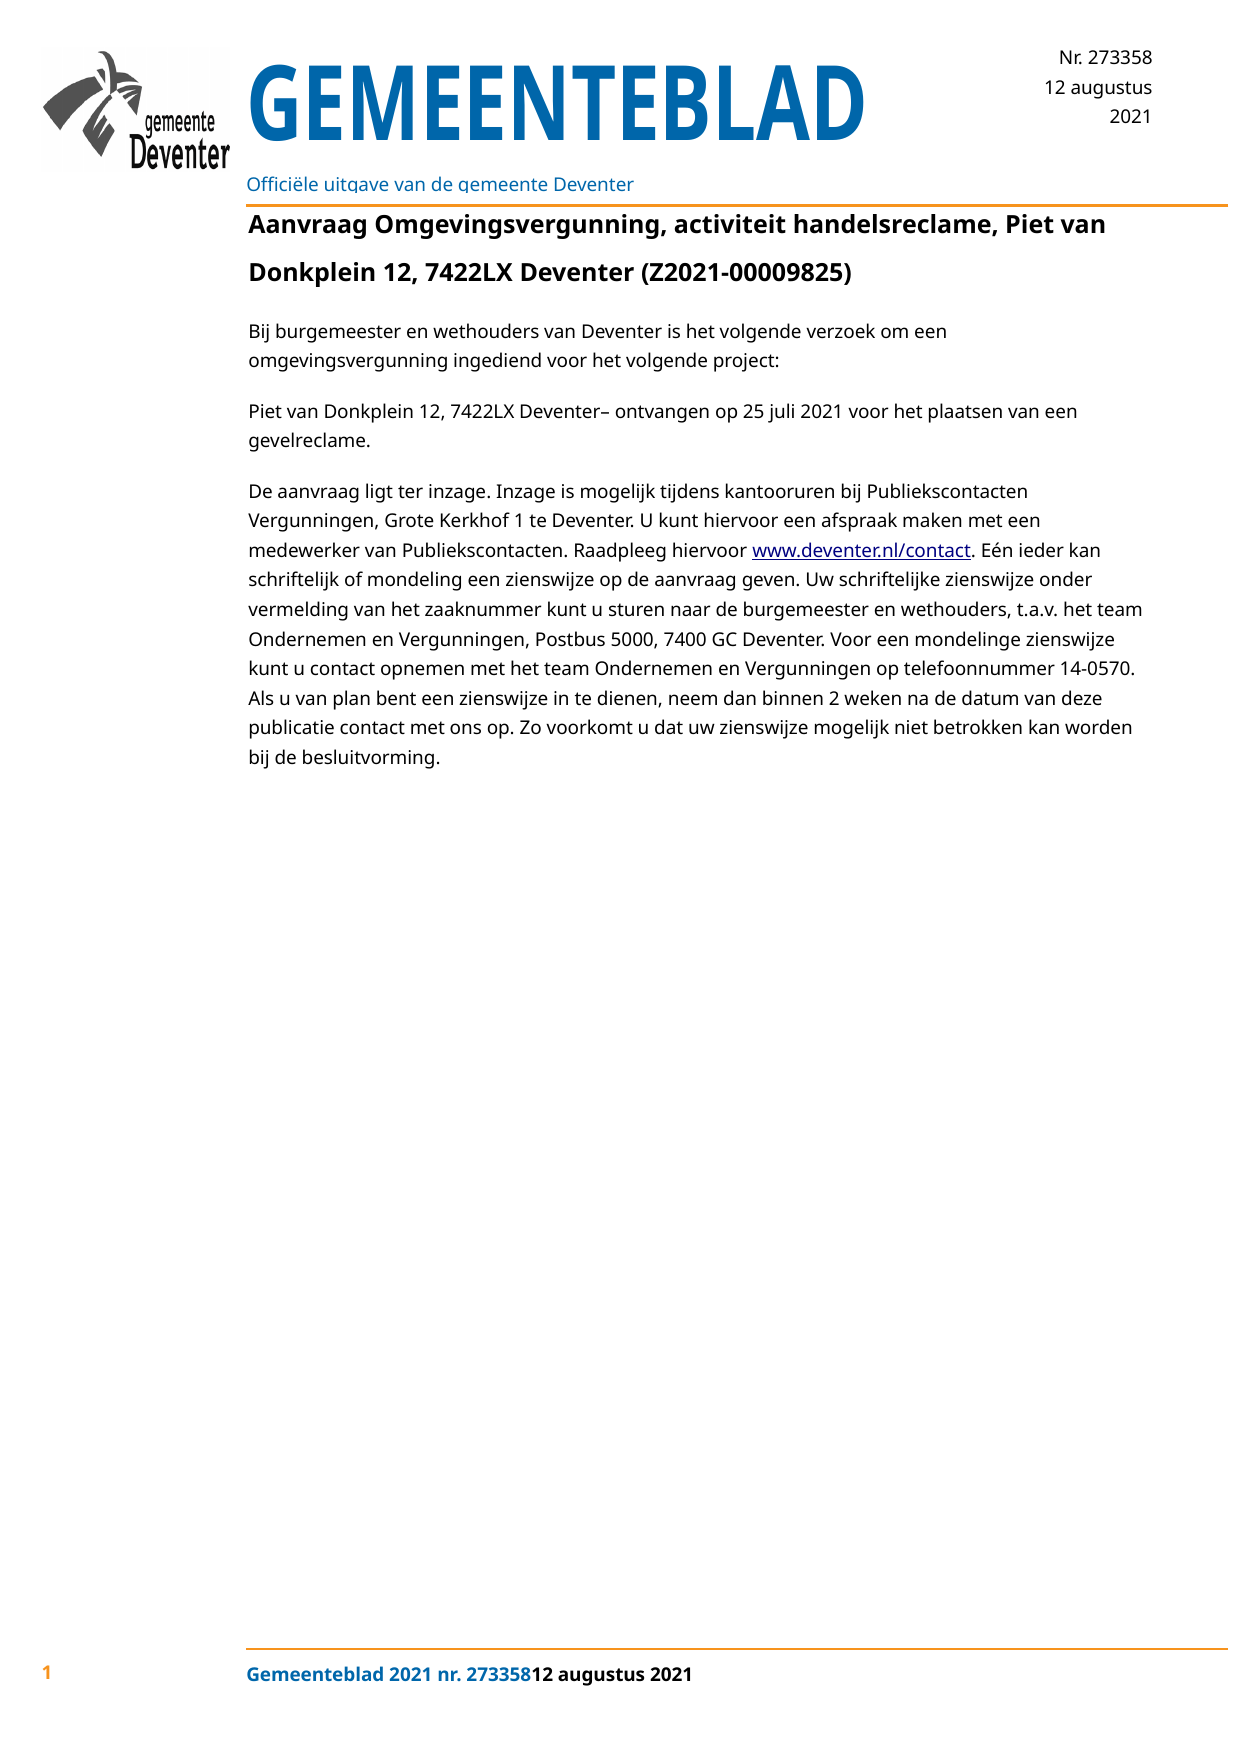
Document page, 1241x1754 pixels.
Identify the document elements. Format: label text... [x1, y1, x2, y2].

text Aanvraag Omgevingsvergunning, activiteit handelsreclame, Piet van Donkplein 12, 7422LX Deventer (Z2021-00009825) [248, 207, 1152, 288]
text Bij burgemeester en wethouders van Deventer is het volgende verzoek om een omgevingsvergunning ingediend voor het volgende project: [248, 318, 1152, 373]
text Piet van Donkplein 12, 7422LX Deventer– ontvangen op 25 juli 2021 voor het plaatsen van een gevelreclame. [248, 398, 1152, 453]
text De aanvraag ligt ter inzage. Inzage is mogelijk tijdens kantooruren bij Publiekscontacten Vergunningen, Grote Kerkhof 1 te Deventer. U kunt hiervoor een afspraak maken met een medewerker van Publiekscontacten. Raadpleeg hiervoor www.deventer.nl/contact. Eén ieder kan schriftelijk of mondeling een zienswijze op de aanvraag geven. Uw schriftelijke zienswijze onder vermelding van het zaaknummer kunt u sturen naar de burgemeester en wethouders, t.a.v. het team Ondernemen en Vergunningen, Postbus 5000, 7400 GC Deventer. Voor een mondelinge zienswijze kunt u contact opnemen met het team Ondernemen en Vergunningen op telefoonnummer 14-0570. Als u van plan bent een zienswijze in te dienen, neem dan binnen 2 weken na de datum van deze publicatie contact met ons op. Zo voorkomt u dat uw zienswijze mogelijk niet betrokken kan worden bij de besluitvorming. [248, 478, 1152, 770]
picture [41, 47, 231, 172]
